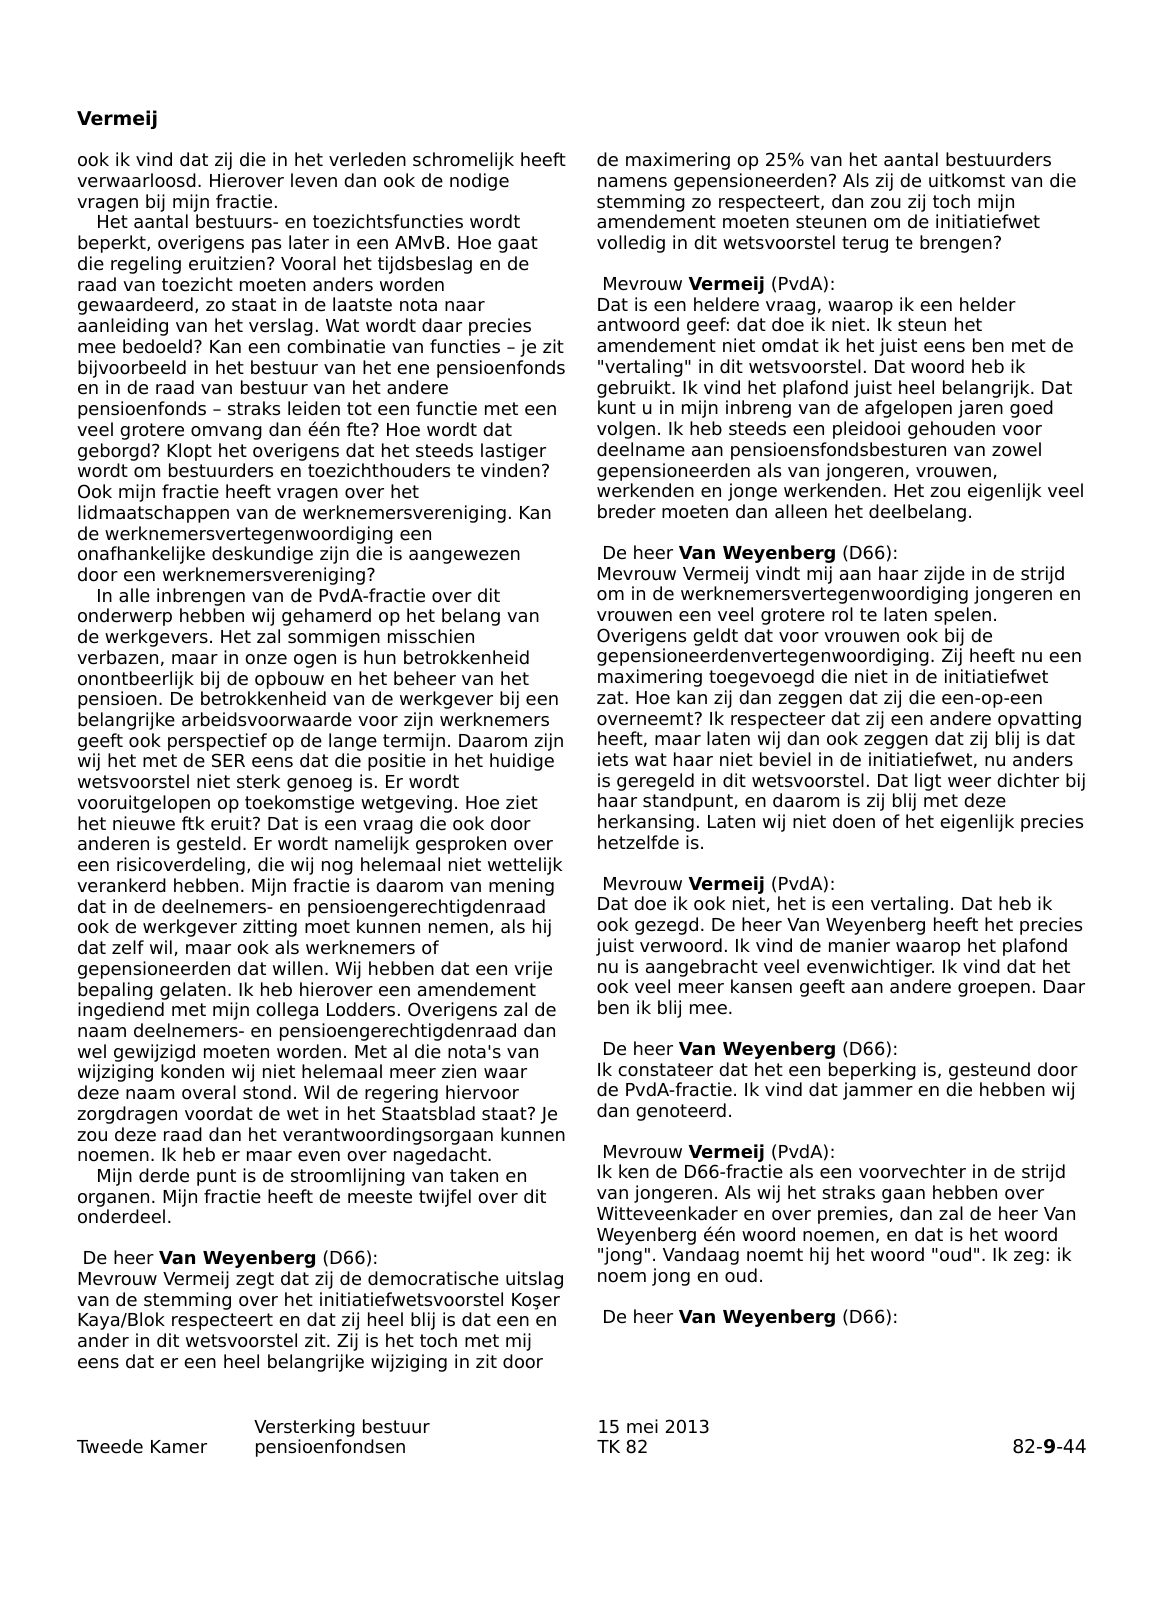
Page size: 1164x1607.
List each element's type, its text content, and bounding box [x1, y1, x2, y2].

text Mevrouw Vermeij zegt dat zij de democratische uitslag van de stemming over het initiatiefwetsvoorstel Koşer Kaya/Blok respecteert en dat zij heel blij is dat een en ander in dit wetsvoorstel zit. Zij is het toch met mij eens dat er een heel belangrijke wijziging in zit door [77, 1269, 567, 1372]
text De heer Van Weyenberg (D66): [77, 1248, 567, 1269]
text Het aantal bestuurs- en toezichtsfuncties wordt beperkt, overigens pas later in een AMvB. Hoe gaat die regeling eruitzien? Vooral het tijdsbeslag en de raad van toezicht moeten anders worden gewaardeerd, zo staat in de laatste nota naar aanleiding van het verslag. Wat wordt daar precies mee bedoeld? Kan een combinatie van functies – je zit bijvoorbeeld in het bestuur van het ene pensioenfonds en in de raad van bestuur van het andere pensioenfonds – straks leiden tot een functie met een veel grotere omvang dan één fte? Hoe wordt dat geborgd? Klopt het overigens dat het steeds lastiger wordt om bestuurders en toezichthouders te vinden? Ook mijn fractie heeft vragen over het lidmaatschappen van de werknemersvereniging. Kan de werknemersvertegenwoordiging een onafhankelijke deskundige zijn die is aangewezen door een werknemersvereniging? [77, 212, 567, 586]
text In alle inbrengen van de PvdA-fractie over dit onderwerp hebben wij gehamerd op het belang van de werkgevers. Het zal sommigen misschien verbazen, maar in onze ogen is hun betrokkenheid onontbeerlijk bij de opbouw en het beheer van het pensioen. De betrokkenheid van de werkgever bij een belangrijke arbeidsvoorwaarde voor zijn werknemers geeft ook perspectief op de lange termijn. Daarom zijn wij het met de SER eens dat die positie in het huidige wetsvoorstel niet sterk genoeg is. Er wordt vooruitgelopen op toekomstige wetgeving. Hoe ziet het nieuwe ftk eruit? Dat is een vraag die ook door anderen is gesteld. Er wordt namelijk gesproken over een risicoverdeling, die wij nog helemaal niet wettelijk verankerd hebben. Mijn fractie is daarom van mening dat in de deelnemers- en pensioengerechtigdenraad ook de werkgever zitting moet kunnen nemen, als hij dat zelf wil, maar ook als werknemers of gepensioneerden dat willen. Wij hebben dat een vrije bepaling gelaten. Ik heb hierover een amendement ingediend met mijn collega Lodders. Overigens zal de naam deelnemers- en pensioengerechtigdenraad dan wel gewijzigd moeten worden. Met al die nota's van wijziging konden wij niet helemaal meer zien waar deze naam overal stond. Wil de regering hiervoor zorgdragen voordat de wet in het Staatsblad staat? Je zou deze raad dan het verantwoordingsorgaan kunnen noemen. Ik heb er maar even over nagedacht. [77, 586, 567, 1166]
text Mevrouw Vermeij (PvdA): [596, 274, 1087, 294]
text De heer Van Weyenberg (D66): [596, 1039, 1087, 1059]
text Ik constateer dat het een beperking is, gesteund door de PvdA-fractie. Ik vind dat jammer en die hebben wij dan genoteerd. [596, 1059, 1087, 1122]
text De heer Van Weyenberg (D66): [596, 543, 1087, 563]
text ook ik vind dat zij die in het verleden schromelijk heeft verwaarloosd. Hierover leven dan ook de nodige vragen bij mijn fractie. [77, 150, 567, 212]
text Dat doe ik ook niet, het is een vertaling. Dat heb ik ook gezegd. De heer Van Weyenberg heeft het precies juist verwoord. Ik vind de manier waarop het plafond nu is aangebracht veel evenwichtiger. Ik vind dat het ook veel meer kansen geeft aan andere groepen. Daar ben ik blij mee. [596, 894, 1087, 1019]
text Mevrouw Vermeij (PvdA): [596, 1142, 1087, 1162]
text Mevrouw Vermeij (PvdA): [596, 873, 1087, 894]
text Mijn derde punt is de stroomlijning van taken en organen. Mijn fractie heeft de meeste twijfel over dit onderdeel. [77, 1166, 567, 1228]
text Dat is een heldere vraag, waarop ik een helder antwoord geef: dat doe ik niet. Ik steun het amendement niet omdat ik het juist eens ben met de "vertaling" in dit wetsvoorstel. Dat woord heb ik gebruikt. Ik vind het plafond juist heel belangrijk. Dat kunt u in mijn inbreng van de afgelopen jaren goed volgen. Ik heb steeds een pleidooi gehouden voor deelname aan pensioensfondsbesturen van zowel gepensioneerden als van jongeren, vrouwen, werkenden en jonge werkenden. Het zou eigenlijk veel breder moeten dan alleen het deelbelang. [596, 294, 1087, 523]
text De heer Van Weyenberg (D66): [596, 1307, 1087, 1327]
text de maximering op 25% van het aantal bestuurders namens gepensioneerden? Als zij de uitkomst van die stemming zo respecteert, dan zou zij toch mijn amendement moeten steunen om de initiatiefwet volledig in dit wetsvoorstel terug te brengen? [596, 150, 1087, 254]
text Mevrouw Vermeij vindt mij aan haar zijde in de strijd om in de werknemersvertegenwoordiging jongeren en vrouwen een veel grotere rol te laten spelen. Overigens geldt dat voor vrouwen ook bij de gepensioneerdenvertegenwoordiging. Zij heeft nu een maximering toegevoegd die niet in de initiatiefwet zat. Hoe kan zij dan zeggen dat zij die een-op-een overneemt? Ik respecteer dat zij een andere opvatting heeft, maar laten wij dan ook zeggen dat zij blij is dat iets wat haar niet beviel in de initiatiefwet, nu anders is geregeld in dit wetsvoorstel. Dat ligt weer dichter bij haar standpunt, en daarom is zij blij met deze herkansing. Laten wij niet doen of het eigenlijk precies hetzelfde is. [596, 563, 1087, 853]
text Ik ken de D66-fractie als een voorvechter in de strijd van jongeren. Als wij het straks gaan hebben over Witteveenkader en over premies, dan zal de heer Van Weyenberg één woord noemen, en dat is het woord "jong". Vandaag noemt hij het woord "oud". Ik zeg: ik noem jong en oud. [596, 1162, 1087, 1287]
